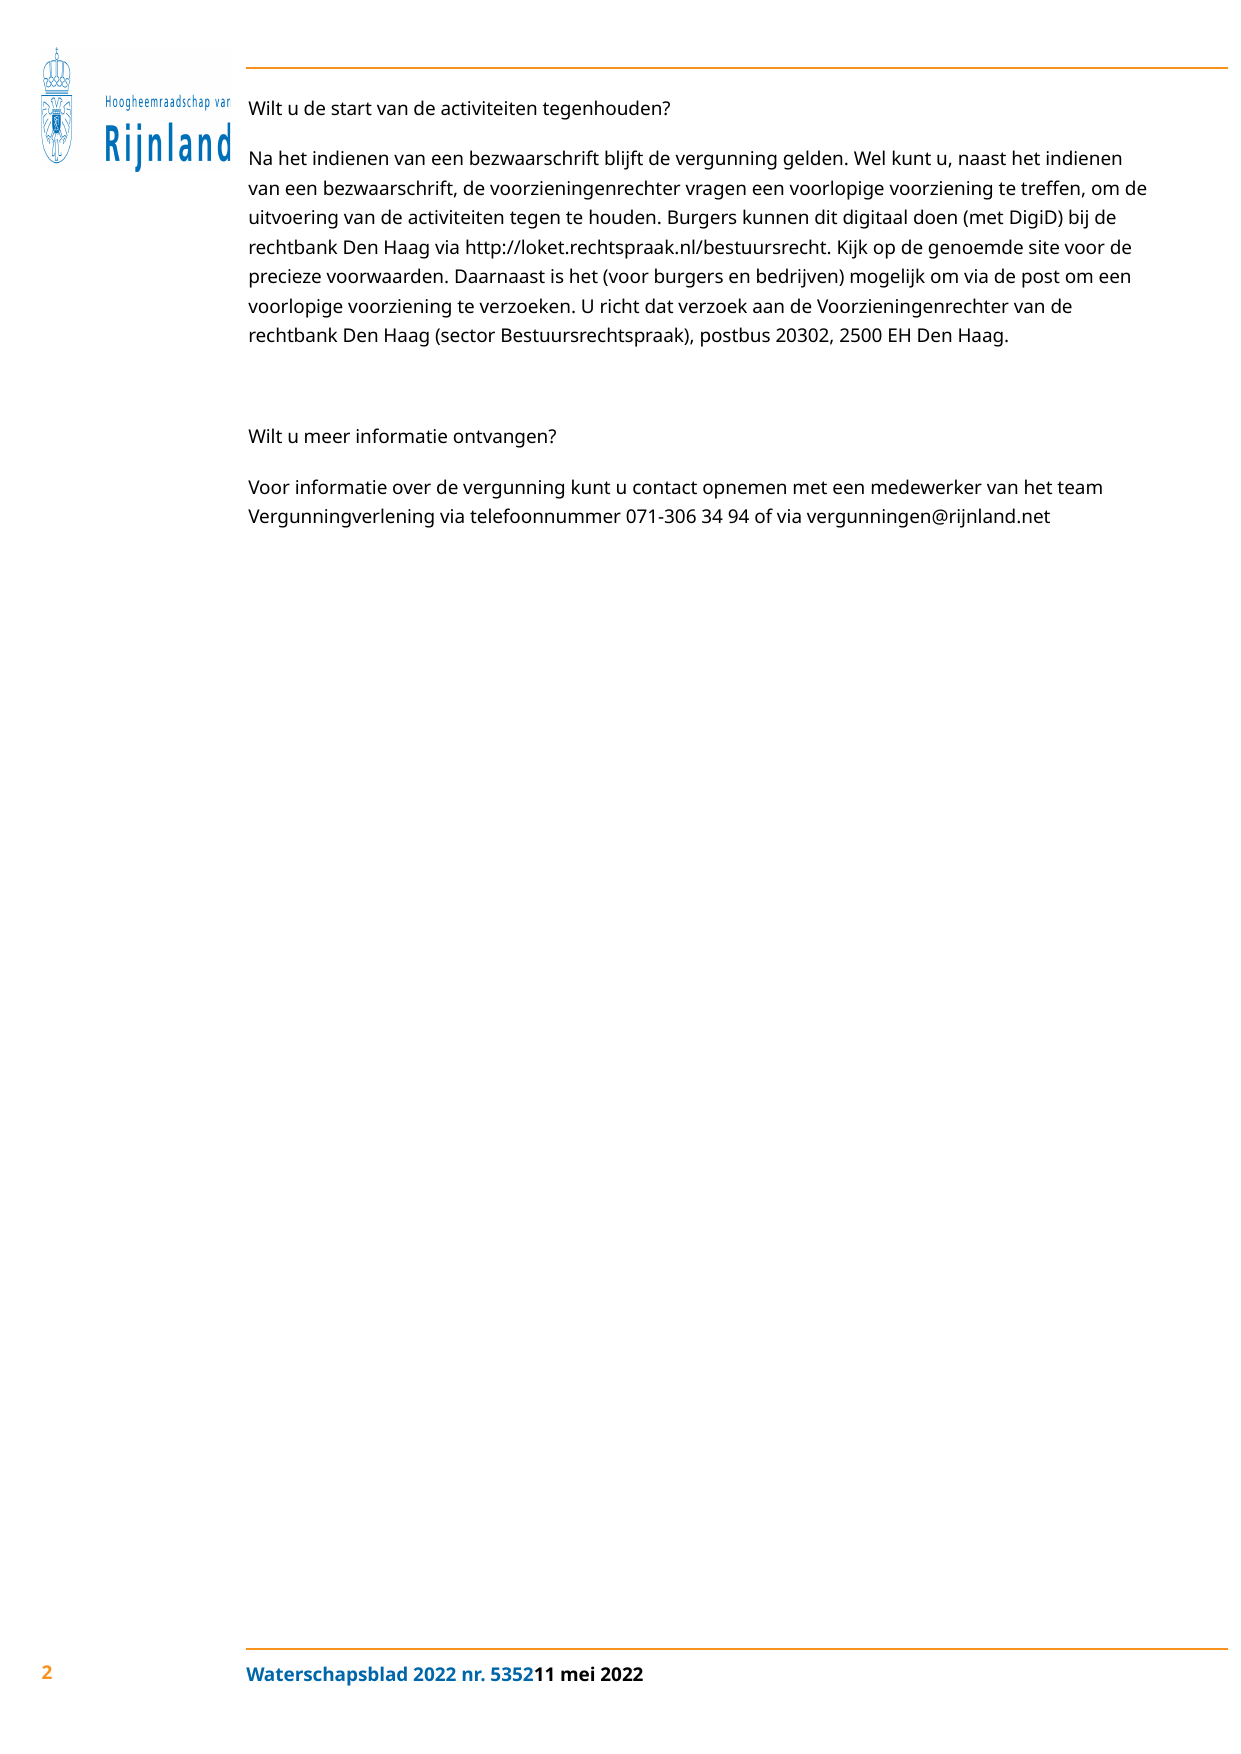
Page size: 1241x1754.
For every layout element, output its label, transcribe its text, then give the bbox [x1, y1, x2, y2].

text Wilt u de start van de activiteiten tegenhouden? [248, 95, 1152, 121]
text Wilt u meer informatie ontvangen? [248, 423, 1152, 449]
text Na het indienen van een bezwaarschrift blijft de vergunning gelden. Wel kunt u, naast het indienen van een bezwaarschrift, de voorzieningenrechter vragen een voorlopige voorziening te treffen, om de uitvoering van de activiteiten tegen te houden. Burgers kunnen dit digitaal doen (met DigiD) bij de rechtbank Den Haag via http://loket.rechtspraak.nl/bestuursrecht. Kijk op de genoemde site voor de precieze voorwaarden. Daarnaast is het (voor burgers en bedrijven) mogelijk om via de post om een voorlopige voorziening te verzoeken. U richt dat verzoek aan de Voorzieningenrechter van de rechtbank Den Haag (sector Bestuursrechtspraak), postbus 20302, 2500 EH Den Haag. [248, 145, 1152, 348]
text Voor informatie over de vergunning kunt u contact opnemen met een medewerker van het team Vergunningverlening via telefoonnummer 071-306 34 94 of via vergunningen@rijnland.net [248, 474, 1152, 529]
picture [41, 47, 231, 172]
